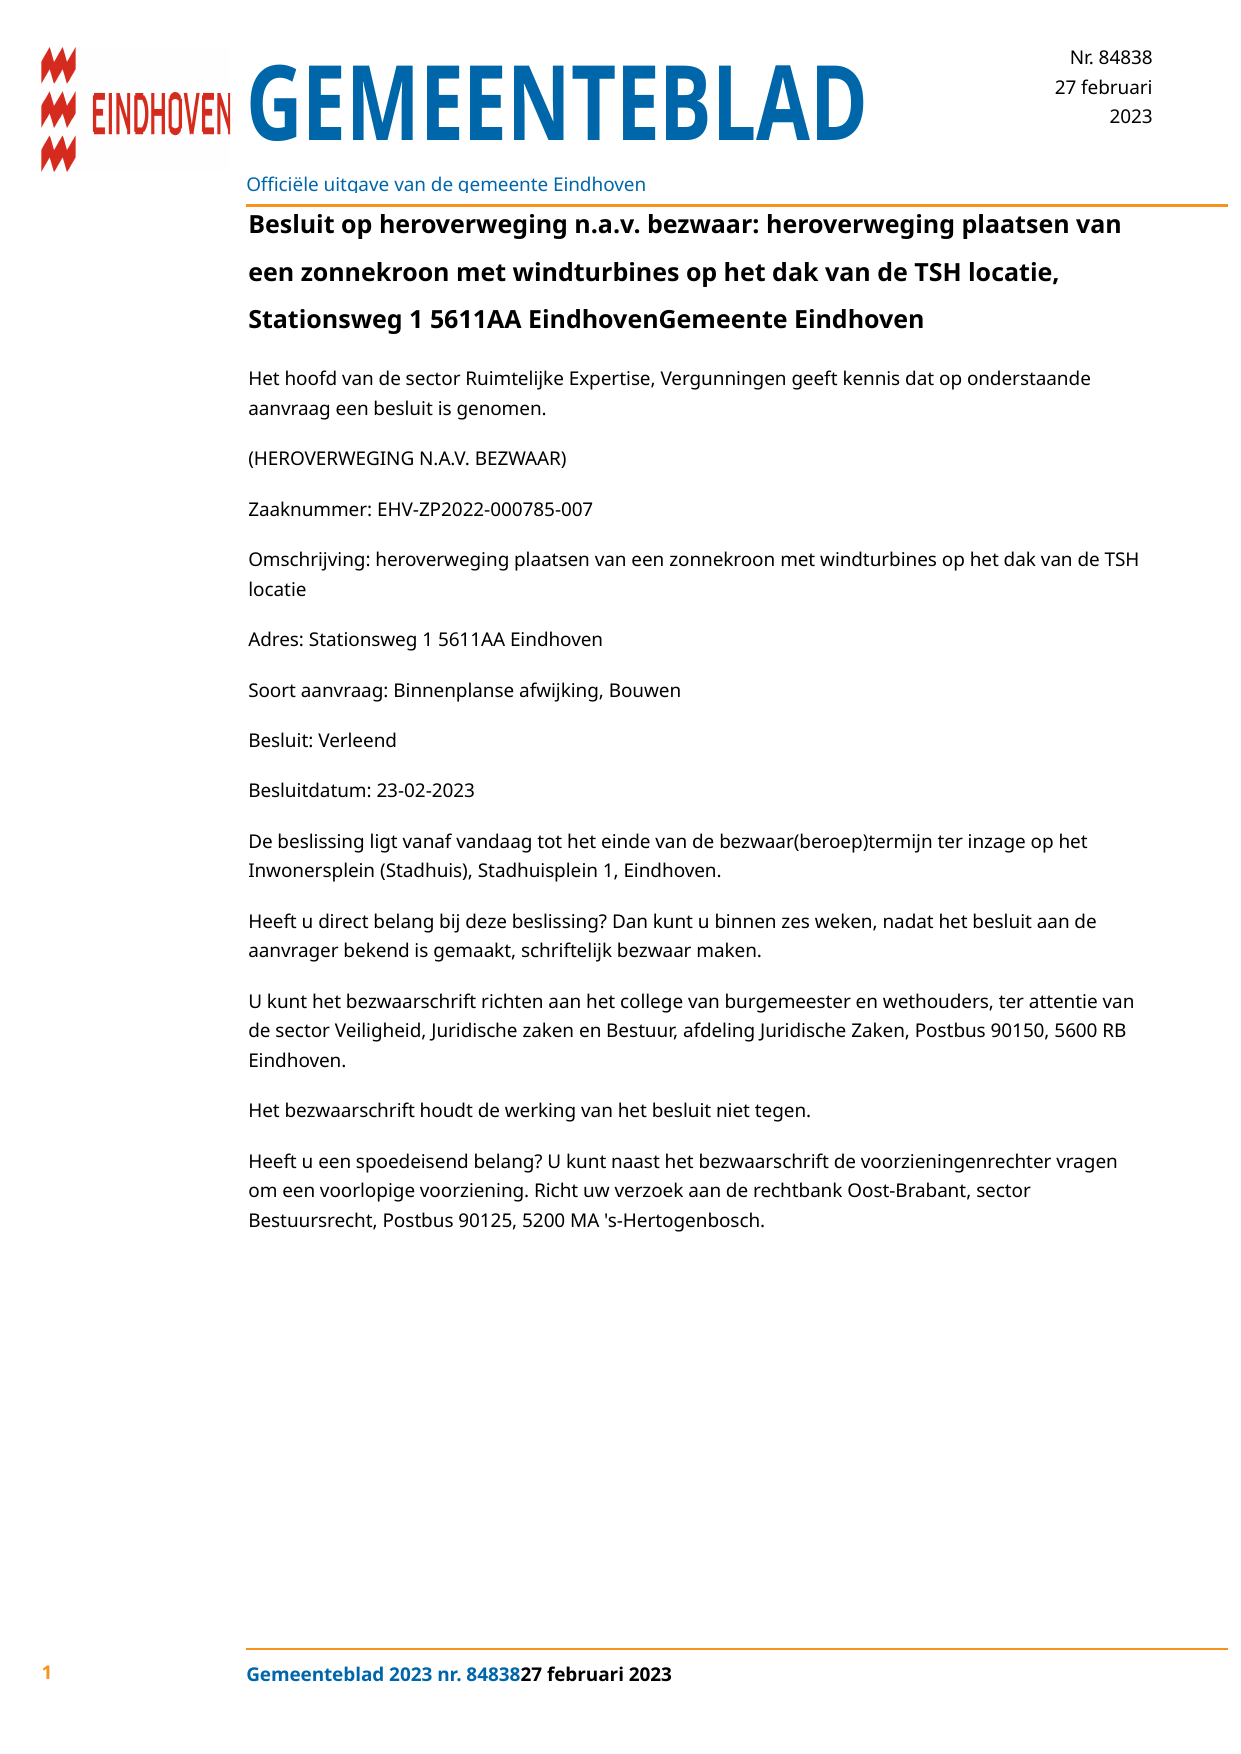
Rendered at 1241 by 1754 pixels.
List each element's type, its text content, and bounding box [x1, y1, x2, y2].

text (HEROVERWEGING N.A.V. BEZWAAR) [248, 446, 1152, 471]
text Het bezwaarschrift houdt de werking van het besluit niet tegen. [248, 1098, 1152, 1123]
text Adres: Stationsweg 1 5611AA Eindhoven [248, 626, 1152, 652]
text Besluit op heroverweging n.a.v. bezwaar: heroverweging plaatsen van een zonnekroon met windturbines op het dak van de TSH locatie, Stationsweg 1 5611AA EindhovenGemeente Eindhoven [248, 207, 1152, 336]
text Besluitdatum: 23-02-2023 [248, 778, 1152, 803]
text Heeft u direct belang bij deze beslissing? Dan kunt u binnen zes weken, nadat het besluit aan de aanvrager bekend is gemaakt, schriftelijk bezwaar maken. [248, 908, 1152, 963]
text Heeft u een spoedeisend belang? U kunt naast het bezwaarschrift de voorzieningenrechter vragen om een voorlopige voorziening. Richt uw verzoek aan de rechtbank Oost-Brabant, sector Bestuursrecht, Postbus 90125, 5200 MA 's-Hertogenbosch. [248, 1148, 1152, 1233]
text Besluit: Verleend [248, 727, 1152, 753]
text Het hoofd van de sector Ruimtelijke Expertise, Vergunningen geeft kennis dat op onderstaande aanvraag een besluit is genomen. [248, 366, 1152, 421]
text Zaaknummer: EHV-ZP2022-000785-007 [248, 496, 1152, 522]
text Soort aanvraag: Binnenplanse afwijking, Bouwen [248, 677, 1152, 702]
text Omschrijving: heroverweging plaatsen van een zonnekroon met windturbines op het dak van de TSH locatie [248, 546, 1152, 602]
text U kunt het bezwaarschrift richten aan het college van burgemeester en wethouders, ter attentie van de sector Veiligheid, Juridische zaken en Bestuur, afdeling Juridische Zaken, Postbus 90150, 5600 RB Eindhoven. [248, 988, 1152, 1073]
text De beslissing ligt vanaf vandaag tot het einde van de bezwaar(beroep)termijn ter inzage op het Inwonersplein (Stadhuis), Stadhuisplein 1, Eindhoven. [248, 828, 1152, 883]
picture [41, 47, 231, 172]
